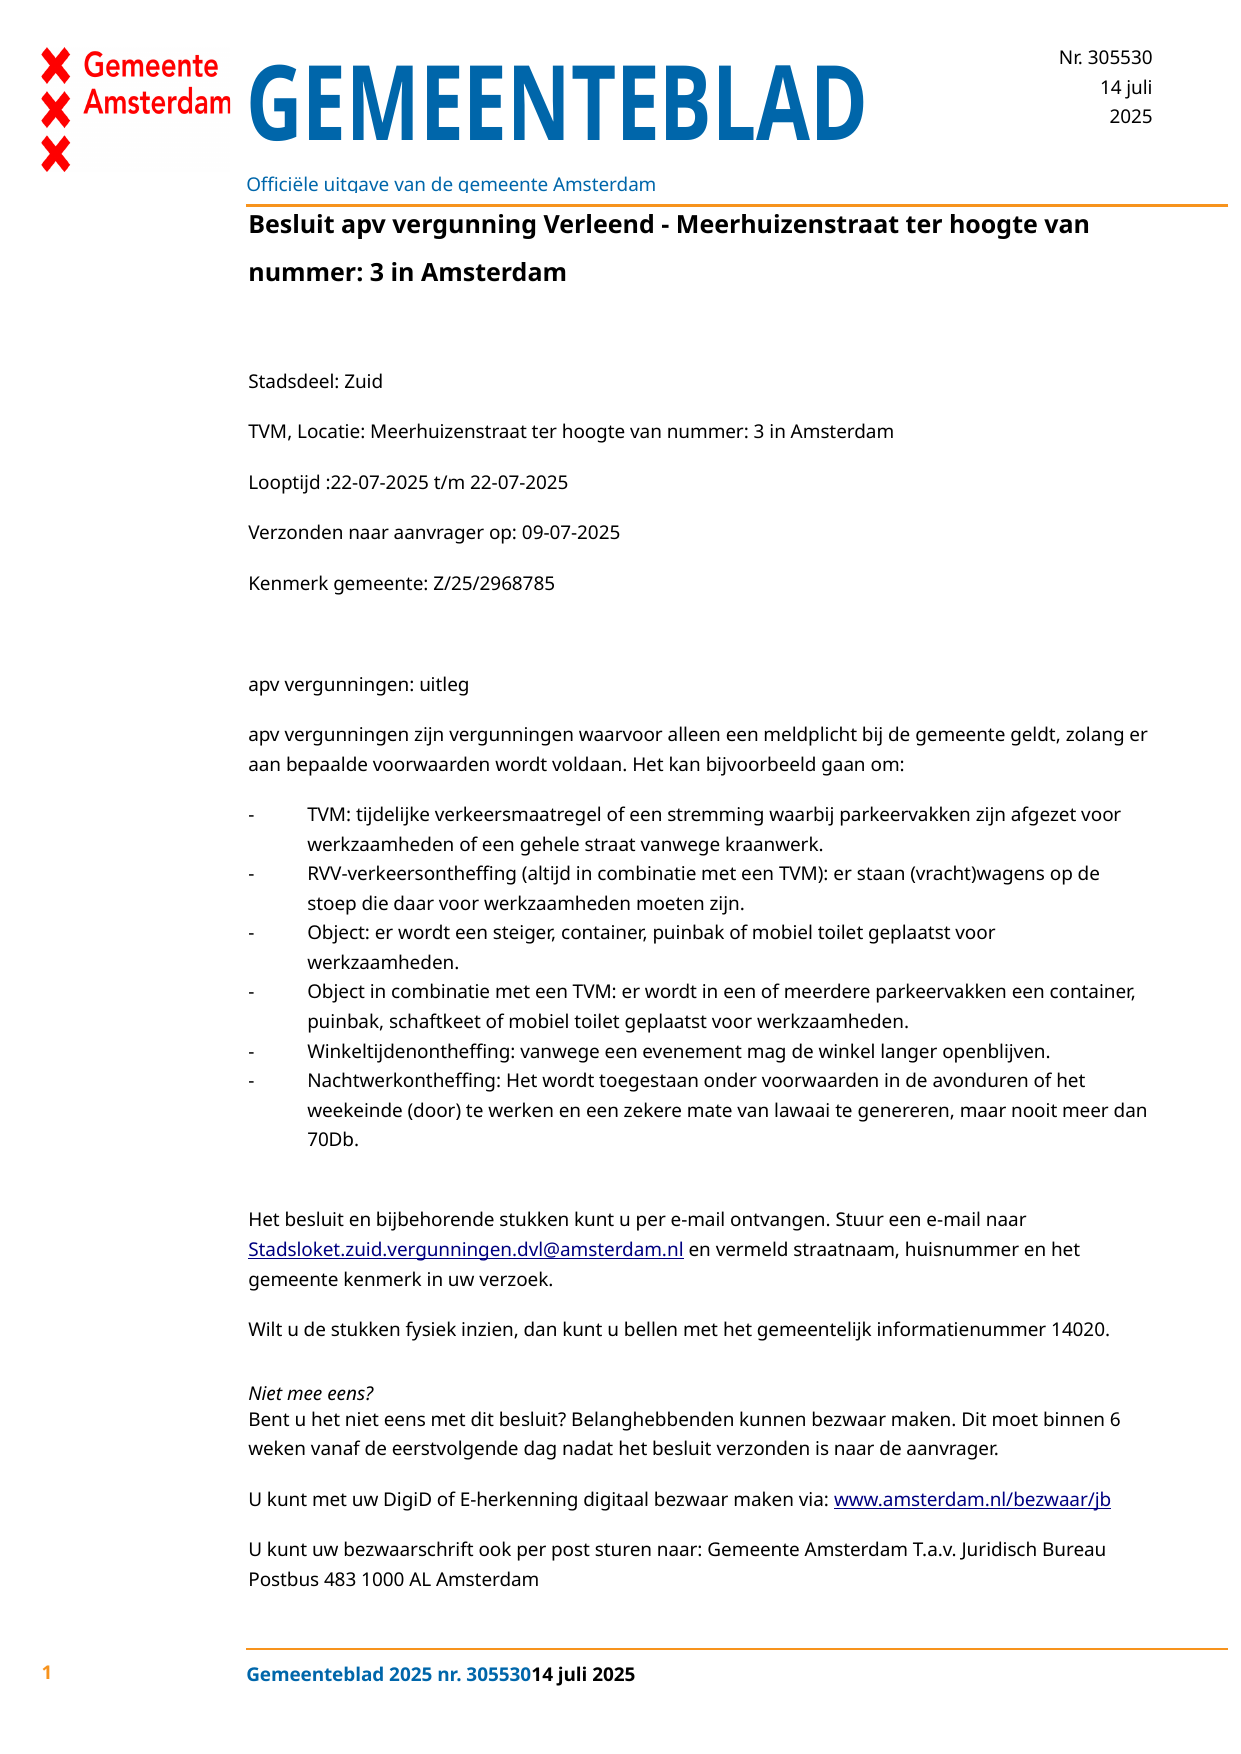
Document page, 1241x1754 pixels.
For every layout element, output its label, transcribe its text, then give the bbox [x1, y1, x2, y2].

list Object in combinatie met een TVM: er wordt in een of meerdere parkeervakken een container, puinbak, schaftkeet of mobiel toilet geplaatst voor werkzaamheden. [248, 979, 1152, 1034]
text Wilt u de stukken fysiek inzien, dan kunt u bellen met het gemeentelijk informatienummer 14020. [248, 1316, 1152, 1342]
text Verzonden naar aanvrager op: 09-07-2025 [248, 519, 1152, 545]
text U kunt met uw DigiD of E-herkenning digitaal bezwaar maken via: www.amsterdam.nl/bezwaar/jb [248, 1486, 1152, 1512]
text Bent u het niet eens met dit besluit? Belanghebbenden kunnen bezwaar maken. Dit moet binnen 6 weken vanaf de eerstvolgende dag nadat het besluit verzonden is naar de aanvrager. [248, 1406, 1152, 1461]
text TVM, Locatie: Meerhuizenstraat ter hoogte van nummer: 3 in Amsterdam [248, 419, 1152, 444]
list TVM: tijdelijke verkeersmaatregel of een stremming waarbij parkeervakken zijn afgezet voor werkzaamheden of een gehele straat vanwege kraanwerk. [248, 801, 1152, 857]
list RVV-verkeersontheffing (altijd in combinatie met een TVM): er staan (vracht)wagens op de stoep die daar voor werkzaamheden moeten zijn. [248, 860, 1152, 916]
text Het besluit en bijbehorende stukken kunt u per e-mail ontvangen. Stuur een e-mail naar Stadsloket.zuid.vergunningen.dvl@amsterdam.nl en vermeld straatnaam, huisnummer en het gemeente kenmerk in uw verzoek. [248, 1207, 1152, 1292]
text Stadsdeel: Zuid [248, 368, 1152, 394]
picture [41, 47, 231, 172]
list Nachtwerkontheffing: Het wordt toegestaan onder voorwaarden in de avonduren of het weekeinde (door) te werken en een zekere mate van lawaai te genereren, maar nooit meer dan 70Db. [248, 1067, 1152, 1152]
text Looptijd :22-07-2025 t/m 22-07-2025 [248, 469, 1152, 495]
text Niet mee eens? [248, 1380, 1152, 1406]
text apv vergunningen: uitleg [248, 671, 1152, 697]
text apv vergunningen zijn vergunningen waarvoor alleen een meldplicht bij de gemeente geldt, zolang er aan bepaalde voorwaarden wordt voldaan. Het kan bijvoorbeeld gaan om: [248, 721, 1152, 777]
list Winkeltijdenontheffing: vanwege een evenement mag de winkel langer openblijven. [248, 1038, 1152, 1064]
text Besluit apv vergunning Verleend - Meerhuizenstraat ter hoogte van nummer: 3 in Amsterdam [248, 207, 1152, 288]
list Object: er wordt een steiger, container, puinbak of mobiel toilet geplaatst voor werkzaamheden. [248, 919, 1152, 975]
text U kunt uw bezwaarschrift ook per post sturen naar: Gemeente Amsterdam T.a.v. Juridisch Bureau Postbus 483 1000 AL Amsterdam [248, 1536, 1152, 1592]
text Kenmerk gemeente: Z/25/2968785 [248, 570, 1152, 596]
